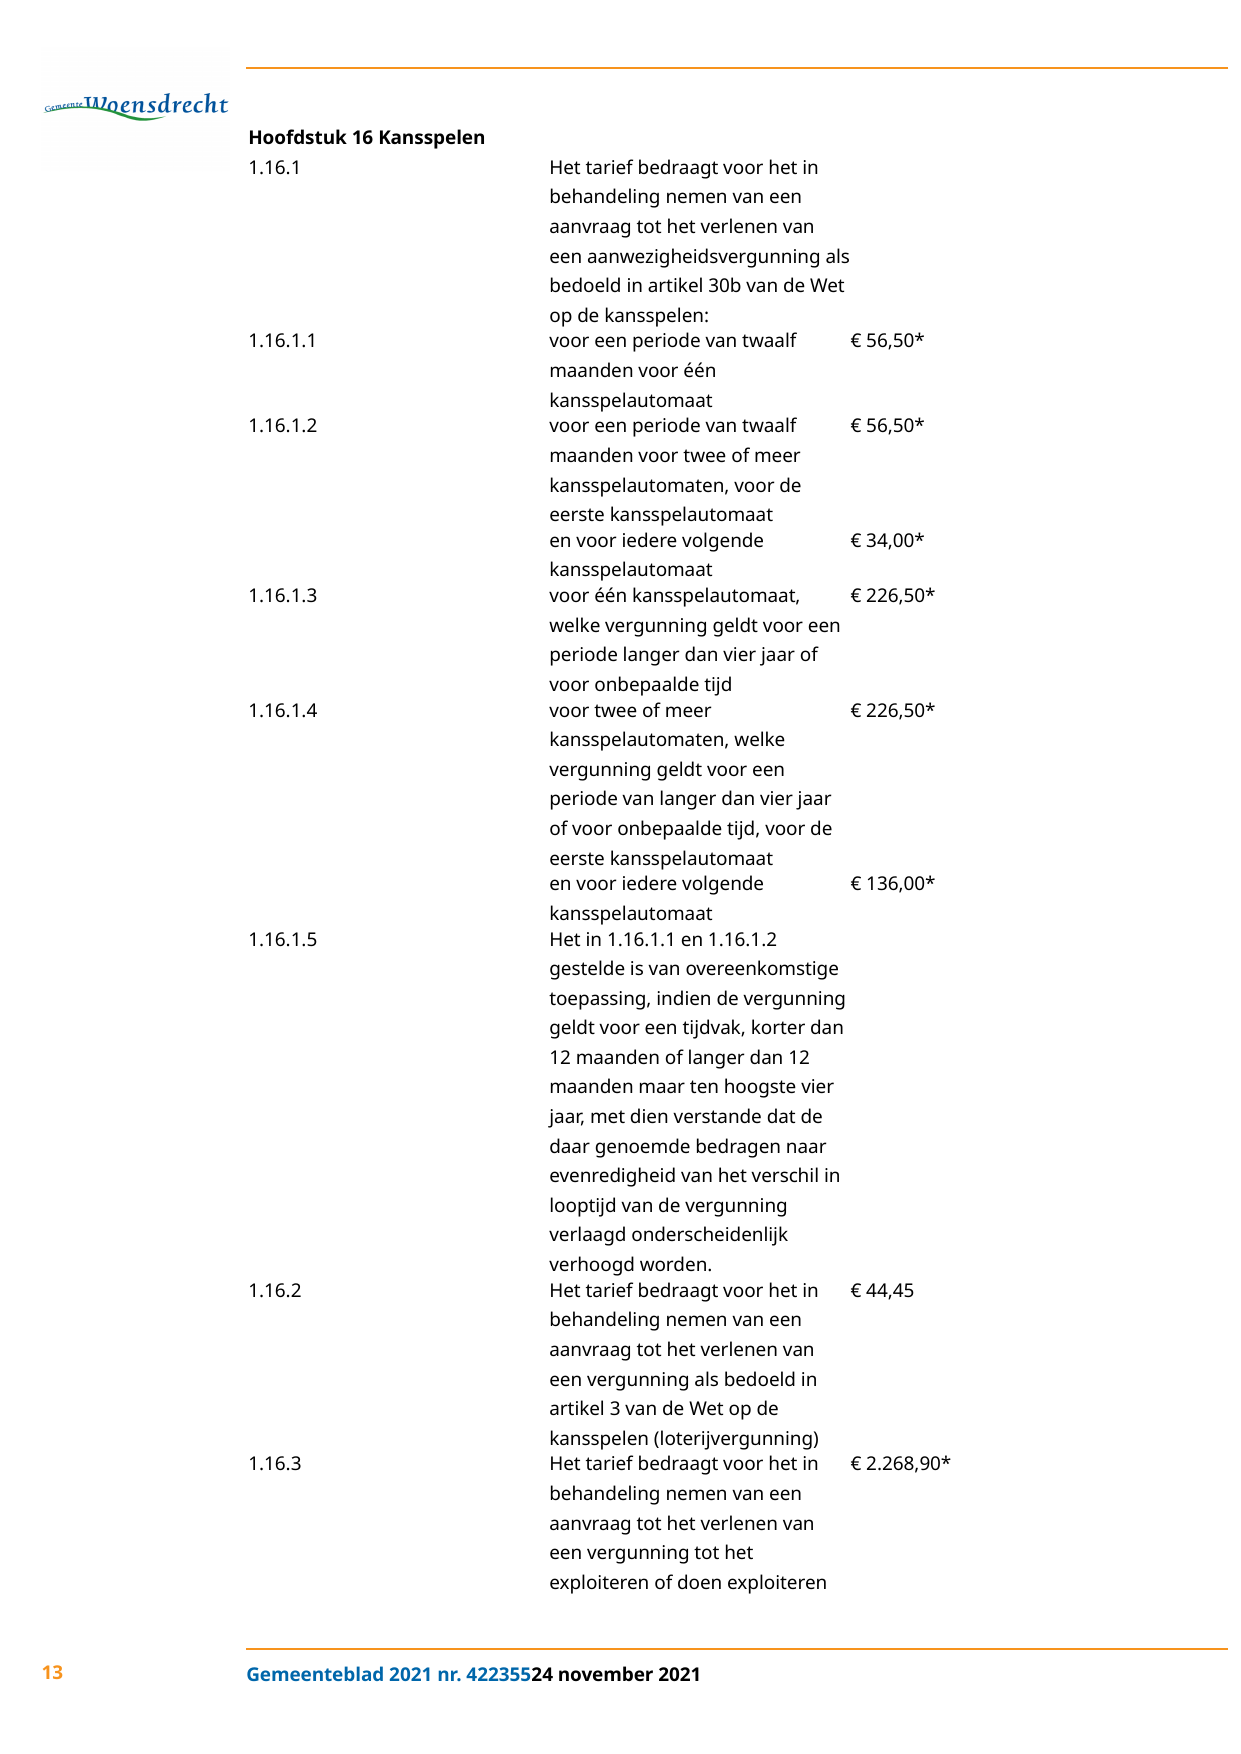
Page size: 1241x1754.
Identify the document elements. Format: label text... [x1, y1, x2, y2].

table_cell 1.16.1.5 [248, 926, 549, 1277]
table_cell en voor iedere volgende kansspelautomaat [549, 527, 850, 582]
table_cell 1.16.1.2 [248, 413, 549, 582]
picture [41, 47, 231, 172]
table_cell voor een periode van twaalf maanden voor twee of meer kansspelautomaten, voor de eerste kansspelautomaat [549, 413, 850, 527]
table_header 1.16.1 [248, 154, 549, 328]
table_cell en voor iedere volgende kansspelautomaat [549, 871, 850, 926]
table_cell € 136,00* [850, 871, 1152, 926]
text Hoofdstuk 16 Kansspelen [248, 124, 1152, 150]
table_cell [850, 926, 1152, 1277]
table_cell € 2.268,90* [850, 1451, 1152, 1595]
table_cell 1.16.1.4 [248, 697, 549, 926]
table_header Het tarief bedraagt voor het in behandeling nemen van een aanvraag tot het verlenen van een aanwezigheidsvergunning als bedoeld in artikel 30b van de Wet op de kansspelen: [549, 154, 850, 328]
table_cell voor één kansspelautomaat, welke vergunning geldt voor een periode langer dan vier jaar of voor onbepaalde tijd [549, 583, 850, 697]
table_cell 1.16.3 [248, 1451, 549, 1595]
table_cell 1.16.1.1 [248, 328, 549, 413]
table_cell € 34,00* [850, 527, 1152, 582]
table_cell € 226,50* [850, 697, 1152, 871]
table_header [850, 154, 1152, 328]
table_cell Het tarief bedraagt voor het in behandeling nemen van een aanvraag tot het verlenen van een vergunning tot het exploiteren of doen exploiteren [549, 1451, 850, 1595]
table_cell 1.16.2 [248, 1277, 549, 1451]
table_cell voor twee of meer kansspelautomaten, welke vergunning geldt voor een periode van langer dan vier jaar of voor onbepaalde tijd, voor de eerste kansspelautomaat [549, 697, 850, 871]
table_cell € 44,45 [850, 1277, 1152, 1451]
table_cell € 56,50* [850, 413, 1152, 527]
table_cell voor een periode van twaalf maanden voor één kansspelautomaat [549, 328, 850, 413]
table_cell € 226,50* [850, 583, 1152, 697]
table_cell 1.16.1.3 [248, 583, 549, 697]
table_cell Het tarief bedraagt voor het in behandeling nemen van een aanvraag tot het verlenen van een vergunning als bedoeld in artikel 3 van de Wet op de kansspelen (loterijvergunning) [549, 1277, 850, 1451]
table_cell € 56,50* [850, 328, 1152, 413]
table_cell Het in 1.16.1.1 en 1.16.1.2 gestelde is van overeenkomstige toepassing, indien de vergunning geldt voor een tijdvak, korter dan 12 maanden of langer dan 12 maanden maar ten hoogste vier jaar, met dien verstande dat de daar genoemde bedragen naar evenredigheid van het verschil in looptijd van de vergunning verlaagd onderscheidenlijk verhoogd worden. [549, 926, 850, 1277]
